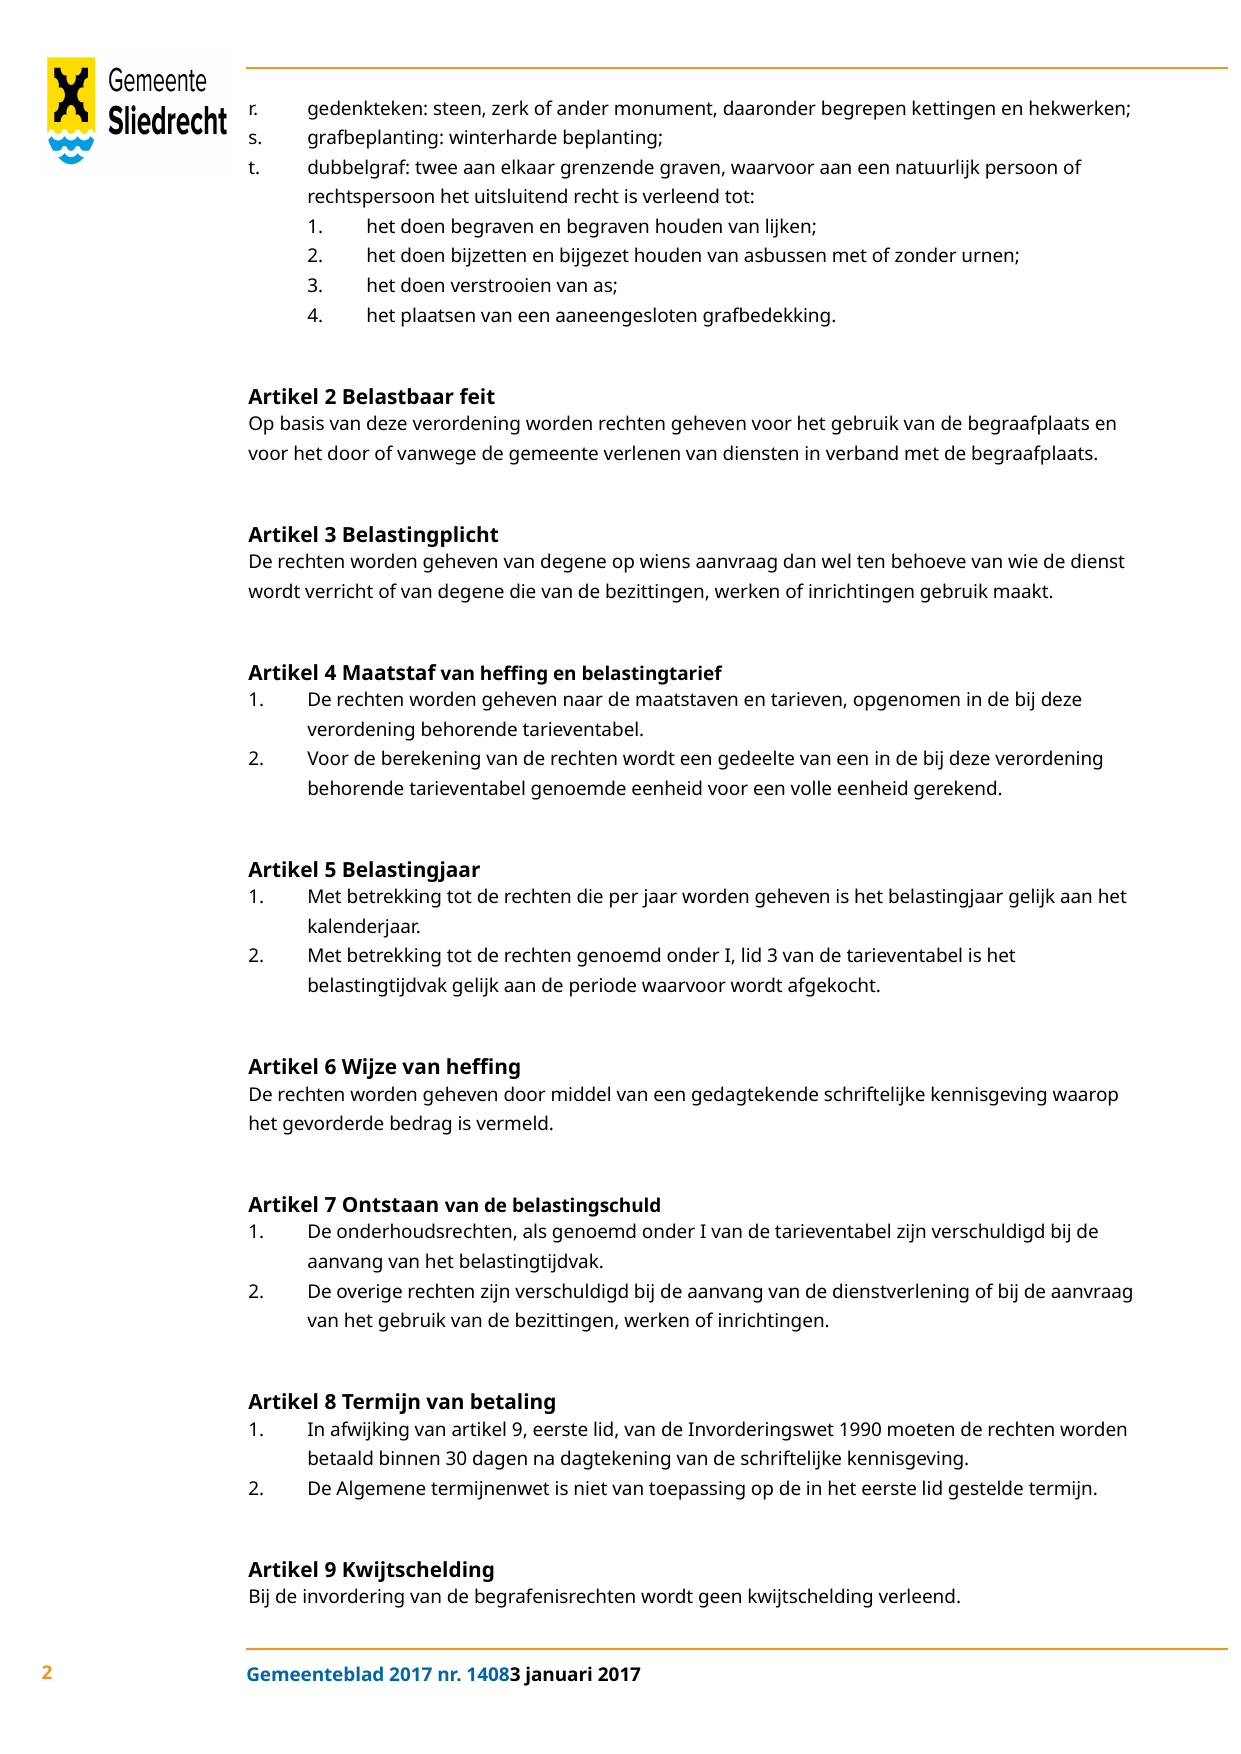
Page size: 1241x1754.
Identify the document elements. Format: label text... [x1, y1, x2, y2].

text Artikel 4 Maatstaf van heffing en belastingtarief [248, 658, 1152, 686]
text Bij de invordering van de begrafenisrechten wordt geen kwijtschelding verleend. [248, 1583, 1152, 1609]
list In afwijking van artikel 9, eerste lid, van de Invorderingswet 1990 moeten de rechten worden betaald binnen 30 dagen na dagtekening van de schriftelijke kennisgeving. [248, 1416, 1152, 1471]
list De overige rechten zijn verschuldigd bij de aanvang van de dienstverlening of bij de aanvraag van het gebruik van de bezittingen, werken of inrichtingen. [248, 1278, 1152, 1333]
list het doen verstrooien van as; [307, 272, 1152, 298]
list grafbeplanting: winterharde beplanting; [248, 124, 1152, 150]
picture [41, 47, 231, 172]
text Artikel 3 Belastingplicht [248, 520, 1152, 548]
text Artikel 7 Ontstaan van de belastingschuld [248, 1190, 1152, 1219]
list het doen bijzetten en bijgezet houden van asbussen met of zonder urnen; [307, 243, 1152, 268]
list De rechten worden geheven naar de maatstaven en tarieven, opgenomen in de bij deze verordening behorende tarieventabel. [248, 686, 1152, 742]
text Op basis van deze verordening worden rechten geheven voor het gebruik van de begraafplaats en voor het door of vanwege de gemeente verlenen van diensten in verband met de begraafplaats. [248, 410, 1152, 466]
text De rechten worden geheven van degene op wiens aanvraag dan wel ten behoeve van wie de dienst wordt verricht of van degene die van de bezittingen, werken of inrichtingen gebruik maakt. [248, 548, 1152, 604]
list De onderhoudsrechten, als genoemd onder I van de tarieventabel zijn verschuldigd bij de aanvang van het belastingtijdvak. [248, 1219, 1152, 1274]
list het plaatsen van een aaneengesloten grafbedekking. [307, 302, 1152, 328]
list De Algemene termijnenwet is niet van toepassing op de in het eerste lid gestelde termijn. [248, 1475, 1152, 1501]
list Met betrekking tot de rechten die per jaar worden geheven is het belastingjaar gelijk aan het kalenderjaar. [248, 883, 1152, 939]
text Artikel 8 Termijn van betaling [248, 1387, 1152, 1416]
text Artikel 2 Belastbaar feit [248, 382, 1152, 410]
list gedenkteken: steen, zerk of ander monument, daaronder begrepen kettingen en hekwerken; [248, 95, 1152, 121]
text Artikel 6 Wijze van heffing [248, 1052, 1152, 1081]
list Voor de berekening van de rechten wordt een gedeelte van een in de bij deze verordening behorende tarieventabel genoemde eenheid voor een volle eenheid gerekend. [248, 746, 1152, 801]
list Met betrekking tot de rechten genoemd onder I, lid 3 van de tarieventabel is het belastingtijdvak gelijk aan de periode waarvoor wordt afgekocht. [248, 943, 1152, 998]
text Artikel 5 Belastingjaar [248, 855, 1152, 883]
list dubbelgraf: twee aan elkaar grenzende graven, waarvoor aan een natuurlijk persoon of rechtspersoon het uitsluitend recht is verleend tot: [248, 154, 1152, 209]
text Artikel 9 Kwijtschelding [248, 1555, 1152, 1583]
text De rechten worden geheven door middel van een gedagtekende schriftelijke kennisgeving waarop het gevorderde bedrag is vermeld. [248, 1081, 1152, 1136]
list het doen begraven en begraven houden van lijken; [307, 213, 1152, 239]
